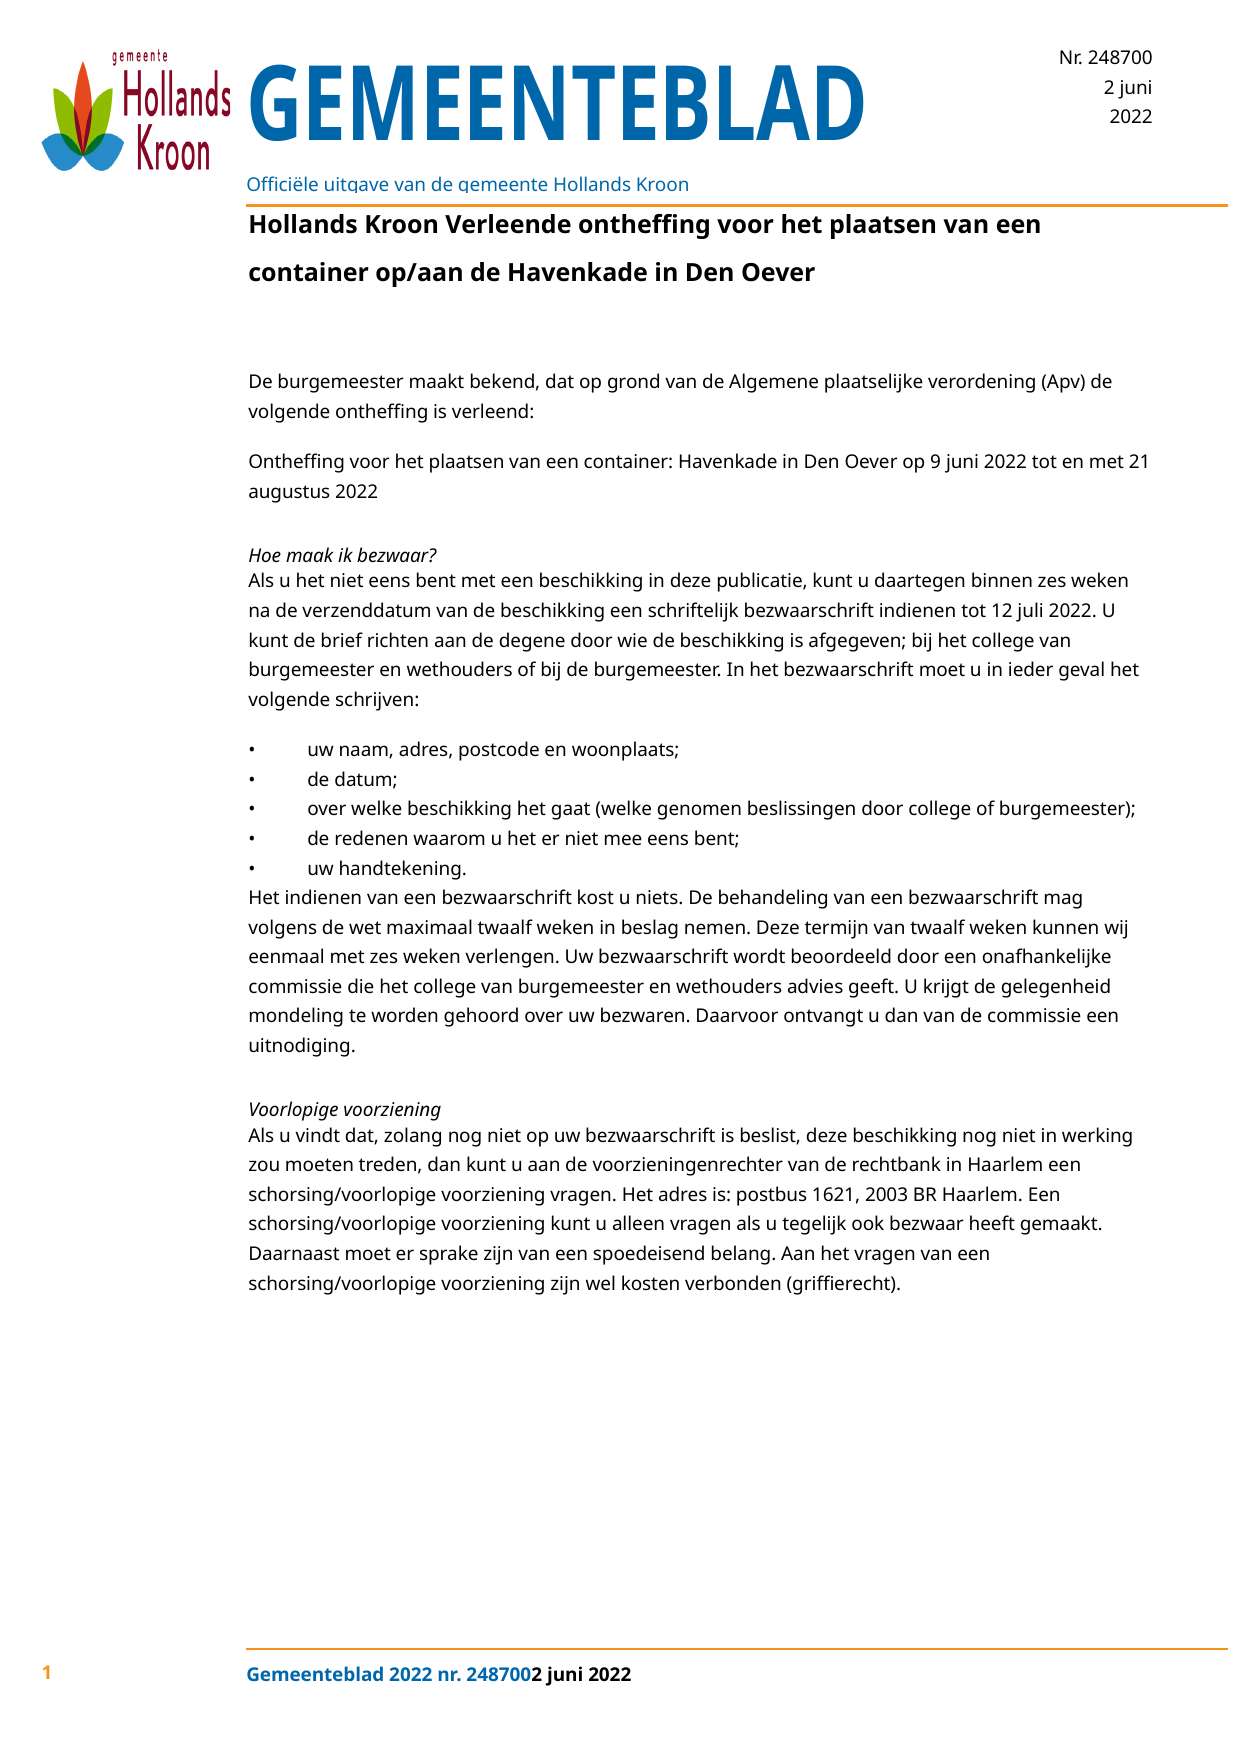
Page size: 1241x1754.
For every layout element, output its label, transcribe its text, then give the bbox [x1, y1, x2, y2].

text Het indienen van een bezwaarschrift kost u niets. De behandeling van een bezwaarschrift mag volgens de wet maximaal twaalf weken in beslag nemen. Deze termijn van twaalf weken kunnen wij eenmaal met zes weken verlengen. Uw bezwaarschrift wordt beoordeeld door een onafhankelijke commissie die het college van burgemeester en wethouders advies geeft. U krijgt de gelegenheid mondeling te worden gehoord over uw bezwaren. Daarvoor ontvangt u dan van de commissie een uitnodiging. [248, 884, 1152, 1058]
list over welke beschikking het gaat (welke genomen beslissingen door college of burgemeester); [248, 796, 1152, 821]
text Hollands Kroon Verleende ontheffing voor het plaatsen van een container op/aan de Havenkade in Den Oever [248, 207, 1152, 288]
text Hoe maak ik bezwaar? [248, 542, 1152, 568]
text De burgemeester maakt bekend, dat op grond van de Algemene plaatselijke verordening (Apv) de volgende ontheffing is verleend: [248, 368, 1152, 424]
text Als u vindt dat, zolang nog niet op uw bezwaarschrift is beslist, deze beschikking nog niet in werking zou moeten treden, dan kunt u aan de voorzieningenrechter van de rechtbank in Haarlem een schorsing/voorlopige voorziening vragen. Het adres is: postbus 1621, 2003 BR Haarlem. Een schorsing/voorlopige voorziening kunt u alleen vragen als u tegelijk ook bezwaar heeft gemaakt. Daarnaast moet er sprake zijn van een spoedeisend belang. Aan het vragen van een schorsing/voorlopige voorziening zijn wel kosten verbonden (griffierecht). [248, 1122, 1152, 1296]
text Ontheffing voor het plaatsen van een container: Havenkade in Den Oever op 9 juni 2022 tot en met 21 augustus 2022 [248, 448, 1152, 504]
list uw handtekening. [248, 855, 1152, 880]
text Voorlopige voorziening [248, 1096, 1152, 1122]
picture [41, 47, 231, 172]
text Als u het niet eens bent met een beschikking in deze publicatie, kunt u daartegen binnen zes weken na de verzenddatum van de beschikking een schriftelijk bezwaarschrift indienen tot 12 juli 2022. U kunt de brief richten aan de degene door wie de beschikking is afgegeven; bij het college van burgemeester en wethouders of bij de burgemeester. In het bezwaarschrift moet u in ieder geval het volgende schrijven: [248, 568, 1152, 712]
list de redenen waarom u het er niet mee eens bent; [248, 825, 1152, 851]
list uw naam, adres, postcode en woonplaats; [248, 736, 1152, 762]
list de datum; [248, 766, 1152, 792]
